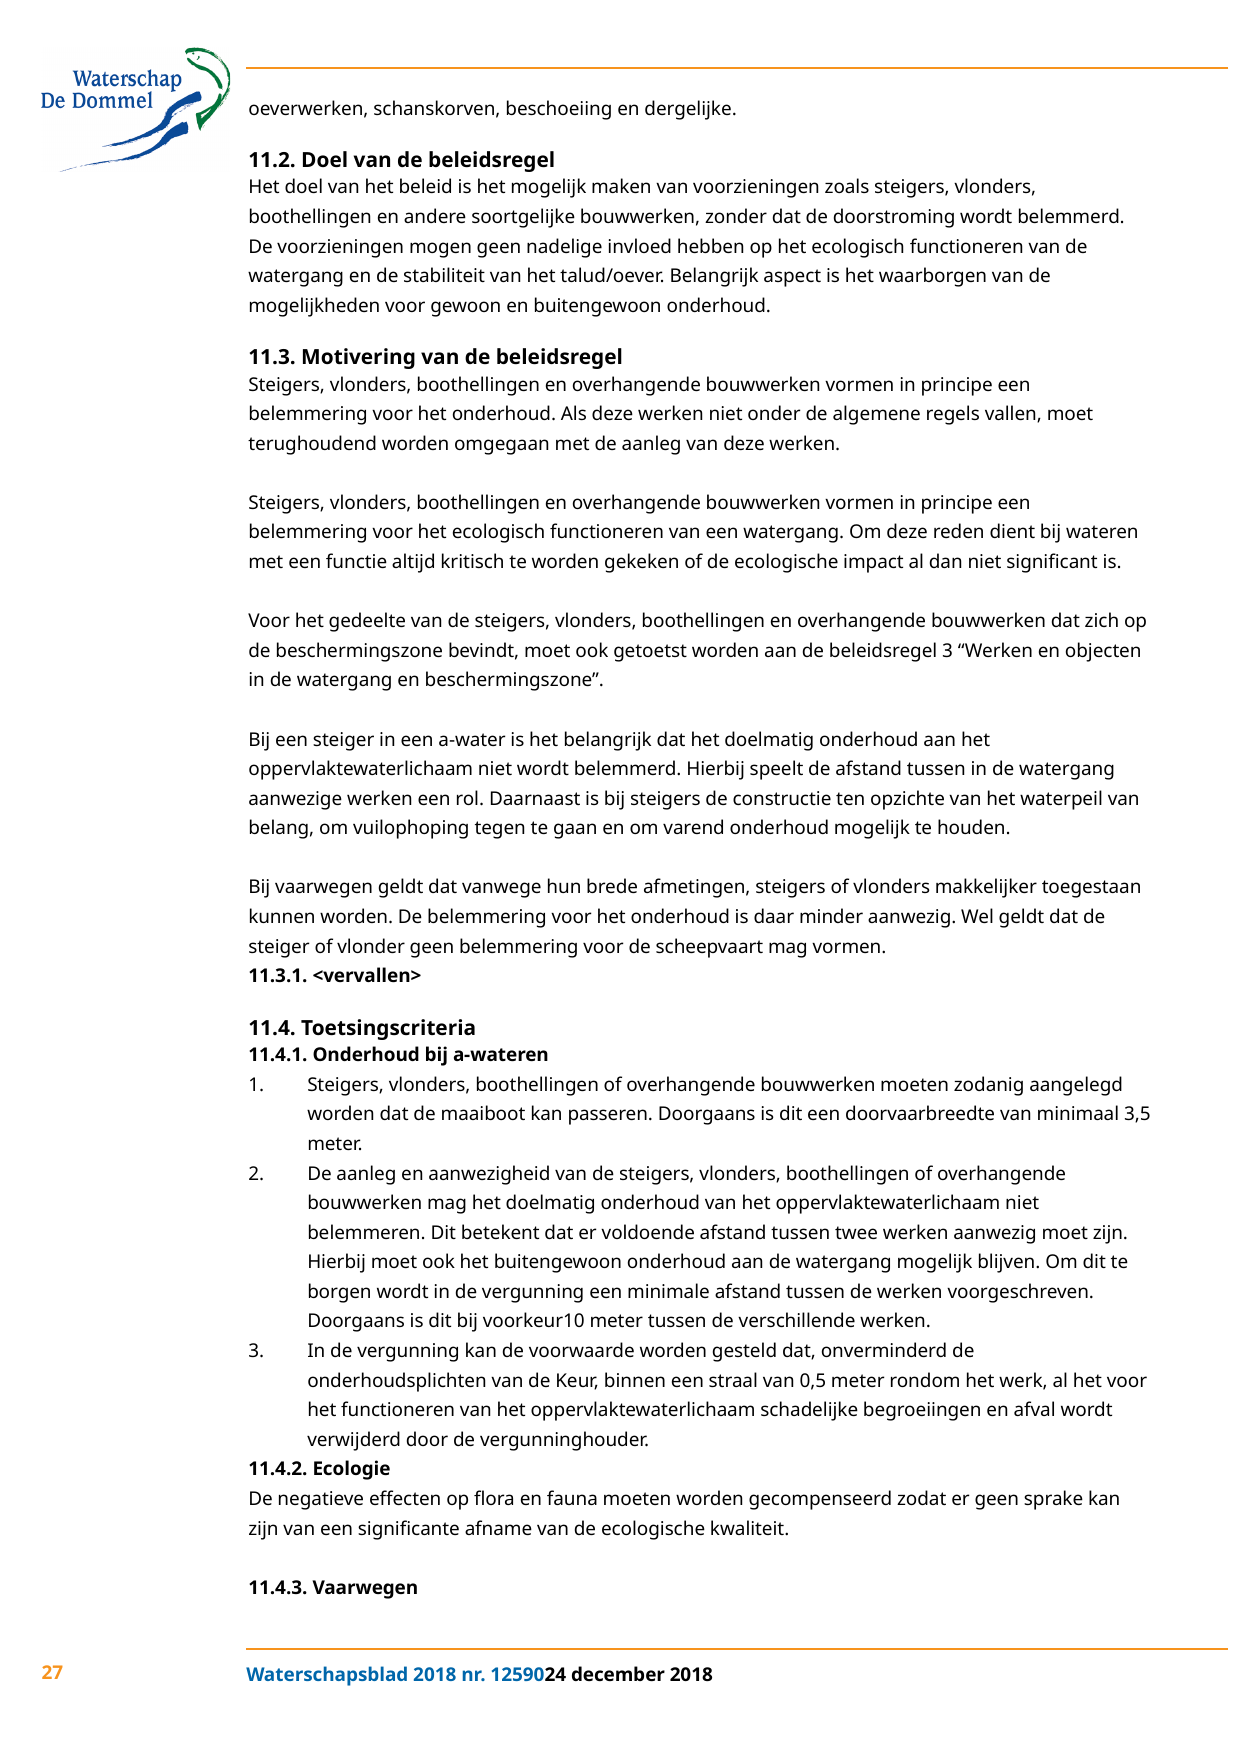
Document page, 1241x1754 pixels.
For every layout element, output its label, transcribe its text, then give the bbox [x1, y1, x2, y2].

text 11.3.1. <vervallen> [248, 962, 1152, 988]
text Voor het gedeelte van de steigers, vlonders, boothellingen en overhangende bouwwerken dat zich op de beschermingszone bevindt, moet ook getoetst worden aan de beleidsregel 3 “Werken en objecten in de watergang en beschermingszone”. [248, 607, 1152, 692]
text 11.2. Doel van de beleidsregel [248, 145, 1152, 174]
text 11.4.2. Ecologie [248, 1456, 1152, 1481]
text Het doel van het beleid is het mogelijk maken van voorzieningen zoals steigers, vlonders, boothellingen en andere soortgelijke bouwwerken, zonder dat de doorstroming wordt belemmerd. De voorzieningen mogen geen nadelige invloed hebben op het ecologisch functioneren van de watergang en de stabiliteit van het talud/oever. Belangrijk aspect is het waarborgen van de mogelijkheden voor gewoon en buitengewoon onderhoud. [248, 174, 1152, 318]
list Steigers, vlonders, boothellingen of overhangende bouwwerken moeten zodanig aangelegd worden dat de maaiboot kan passeren. Doorgaans is dit een doorvaarbreedte van minimaal 3,5 meter. [248, 1071, 1152, 1156]
text Steigers, vlonders, boothellingen en overhangende bouwwerken vormen in principe een belemmering voor het ecologisch functioneren van een watergang. Om deze reden dient bij wateren met een functie altijd kritisch te worden gekeken of de ecologische impact al dan niet significant is. [248, 489, 1152, 574]
picture [41, 47, 231, 172]
list De aanleg en aanwezigheid van de steigers, vlonders, boothellingen of overhangende bouwwerken mag het doelmatig onderhoud van het oppervlaktewaterlichaam niet belemmeren. Dit betekent dat er voldoende afstand tussen twee werken aanwezig moet zijn. Hierbij moet ook het buitengewoon onderhoud aan de watergang mogelijk blijven. Om dit te borgen wordt in de vergunning een minimale afstand tussen de werken voorgeschreven. Doorgaans is dit bij voorkeur10 meter tussen de verschillende werken. [248, 1160, 1152, 1333]
text Bij een steiger in een a-water is het belangrijk dat het doelmatig onderhoud aan het oppervlaktewaterlichaam niet wordt belemmerd. Hierbij speelt de afstand tussen in de watergang aanwezige werken een rol. Daarnaast is bij steigers de constructie ten opzichte van het waterpeil van belang, om vuilophoping tegen te gaan en om varend onderhoud mogelijk te houden. [248, 726, 1152, 840]
text 11.4. Toetsingscriteria [248, 1013, 1152, 1041]
text oeverwerken, schanskorven, beschoeiing en dergelijke. [248, 95, 1152, 121]
text Steigers, vlonders, boothellingen en overhangende bouwwerken vormen in principe een belemmering voor het onderhoud. Als deze werken niet onder de algemene regels vallen, moet terughoudend worden omgegaan met de aanleg van deze werken. [248, 371, 1152, 456]
list In de vergunning kan de voorwaarde worden gesteld dat, onverminderd de onderhoudsplichten van de Keur, binnen een straal van 0,5 meter rondom het werk, al het voor het functioneren van het oppervlaktewaterlichaam schadelijke begroeiingen en afval wordt verwijderd door de vergunninghouder. [248, 1337, 1152, 1452]
text 11.4.3. Vaarwegen [248, 1574, 1152, 1599]
text 11.4.1. Onderhoud bij a-wateren [248, 1041, 1152, 1067]
text 11.3. Motivering van de beleidsregel [248, 342, 1152, 371]
text Bij vaarwegen geldt dat vanwege hun brede afmetingen, steigers of vlonders makkelijker toegestaan kunnen worden. De belemmering voor het onderhoud is daar minder aanwezig. Wel geldt dat de steiger of vlonder geen belemmering voor de scheepvaart mag vormen. [248, 874, 1152, 959]
text De negatieve effecten op flora en fauna moeten worden gecompenseerd zodat er geen sprake kan zijn van een significante afname van de ecologische kwaliteit. [248, 1485, 1152, 1540]
